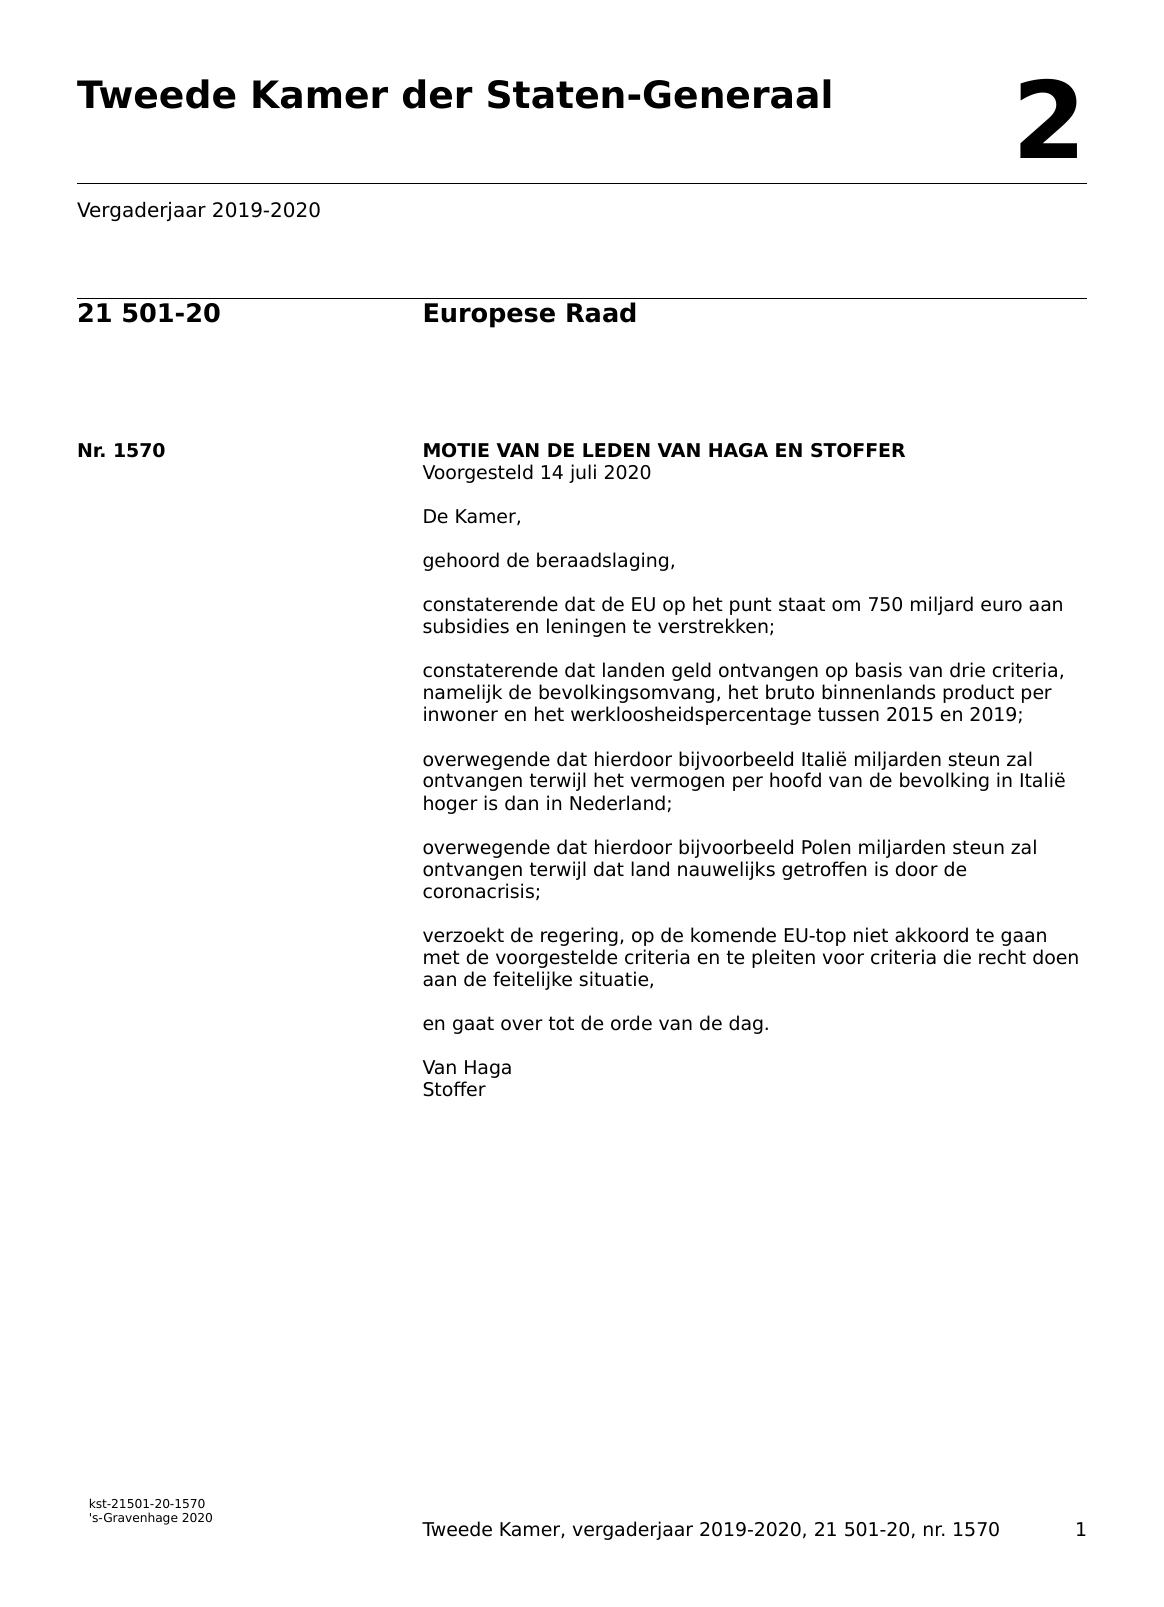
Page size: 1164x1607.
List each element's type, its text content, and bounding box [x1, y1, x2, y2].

text overwegende dat hierdoor bijvoorbeeld Polen miljarden steun zal ontvangen terwijl dat land nauwelijks getroffen is door de coronacrisis; [422, 837, 1087, 902]
text Van Haga [422, 1057, 1087, 1079]
text verzoekt de regering, op de komende EU-top niet akkoord te gaan met de voorgestelde criteria en te pleiten voor criteria die recht doen aan de feitelijke situatie, [422, 925, 1087, 991]
table_header Tweede Kamer der Staten-Generaal [77, 59, 886, 183]
text overwegende dat hierdoor bijvoorbeeld Italië miljarden steun zal ontvangen terwijl het vermogen per hoofd van de bevolking in Italië hoger is dan in Nederland; [422, 748, 1087, 814]
text constaterende dat de EU op het punt staat om 750 miljard euro aan subsidies en leningen te verstrekken; [422, 594, 1087, 638]
subtitle 21 501-20 Europese Raad [77, 299, 1087, 329]
table_cell Vergaderjaar 2019-2020 [77, 184, 1087, 298]
text constaterende dat landen geld ontvangen op basis van drie criteria, namelijk de bevolkingsomvang, het bruto binnenlands product per inwoner en het werkloosheidspercentage tussen 2015 en 2019; [422, 660, 1087, 726]
table_header 2 [886, 59, 1087, 183]
text kst-21501-20-1570 [88, 1497, 323, 1511]
text gehoord de beraadslaging, [422, 550, 1087, 572]
text Stoffer [422, 1079, 1087, 1101]
subtitle Nr. 1570 MOTIE VAN DE LEDEN VAN HAGA EN STOFFER [77, 440, 1087, 462]
text Voorgesteld 14 juli 2020 [422, 462, 1087, 484]
text 's-Gravenhage 2020 [88, 1511, 323, 1525]
text en gaat over tot de orde van de dag. [422, 1013, 1087, 1035]
text De Kamer, [422, 506, 1087, 528]
